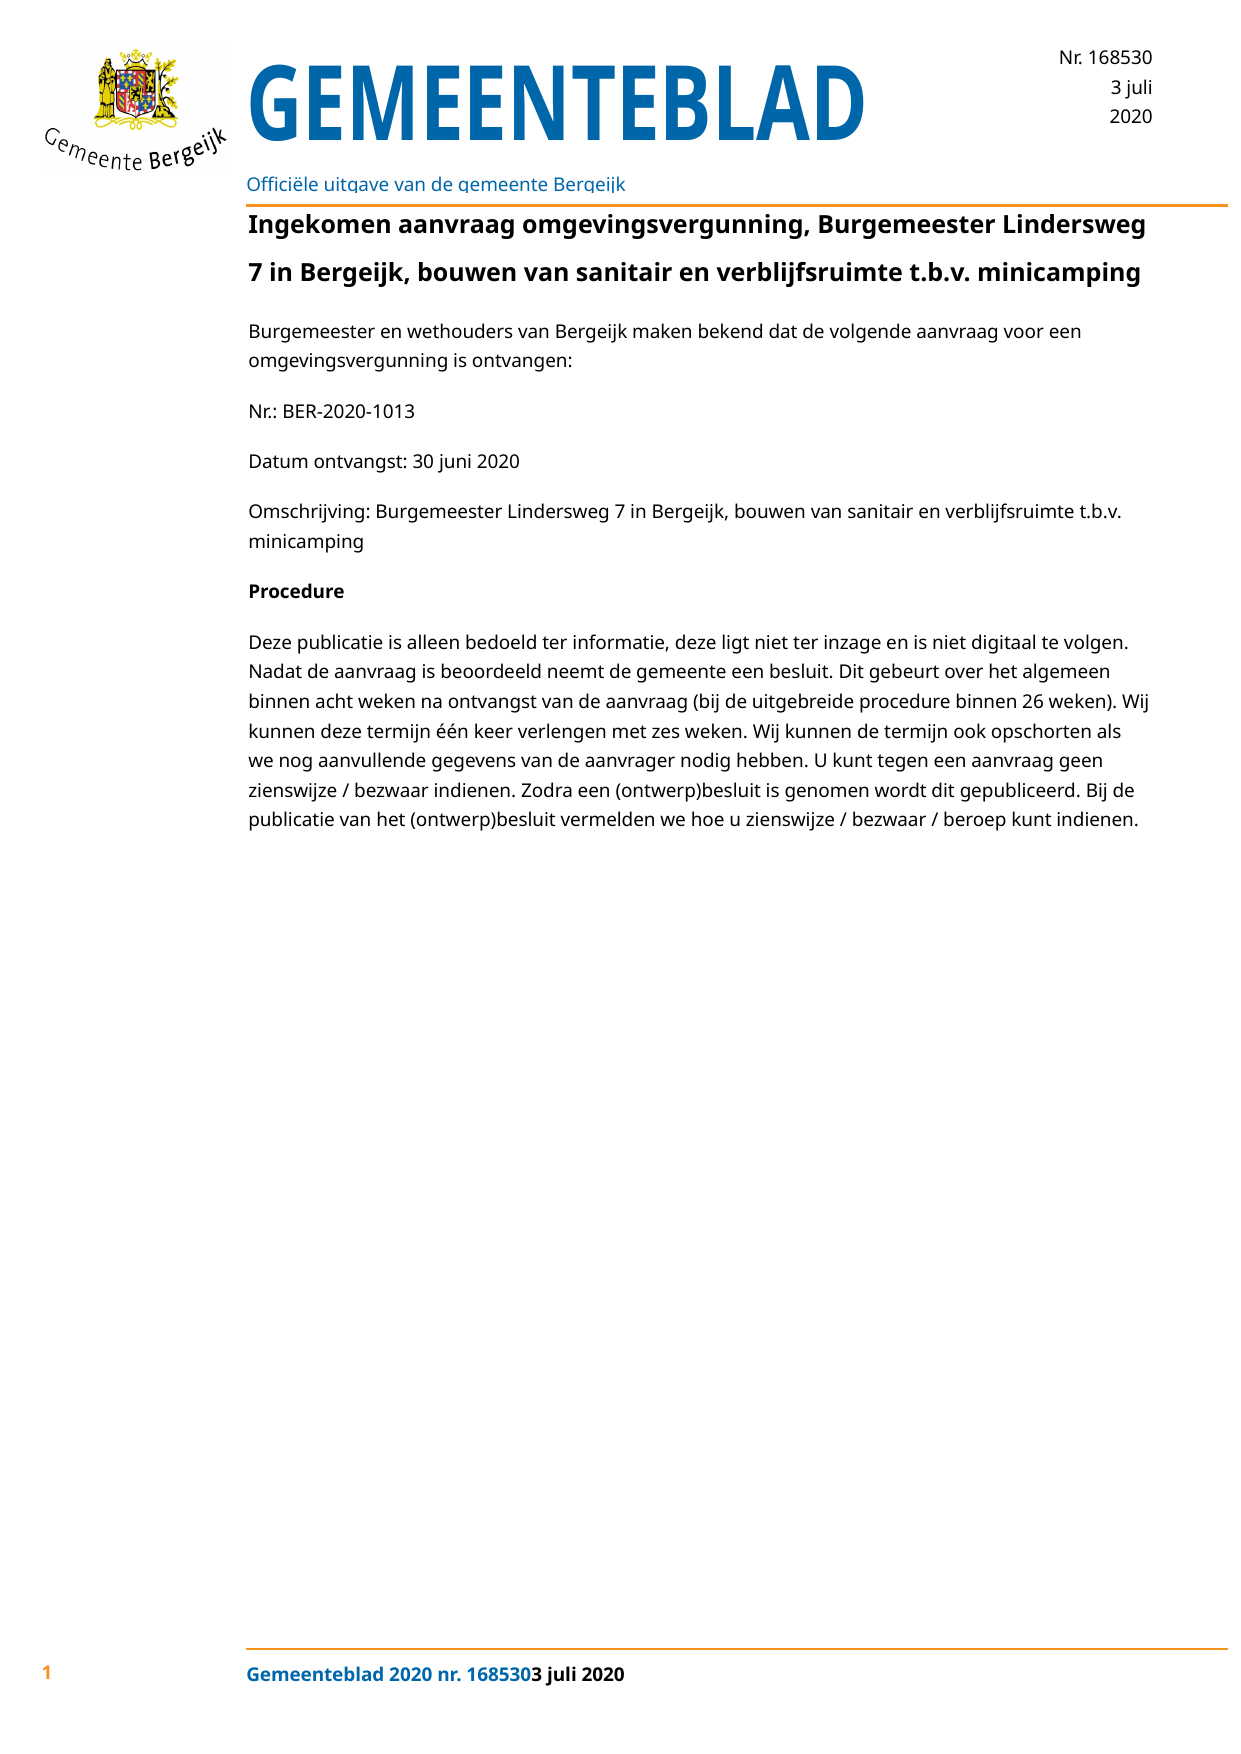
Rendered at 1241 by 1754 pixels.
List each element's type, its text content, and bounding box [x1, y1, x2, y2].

text Burgemeester en wethouders van Bergeijk maken bekend dat de volgende aanvraag voor een omgevingsvergunning is ontvangen: [248, 318, 1152, 373]
text Omschrijving: Burgemeester Lindersweg 7 in Bergeijk, bouwen van sanitair en verblijfsruimte t.b.v. minicamping [248, 499, 1152, 554]
picture [41, 47, 231, 172]
text Procedure [248, 579, 1152, 604]
text Datum ontvangst: 30 juni 2020 [248, 448, 1152, 474]
text Ingekomen aanvraag omgevingsvergunning, Burgemeester Lindersweg 7 in Bergeijk, bouwen van sanitair en verblijfsruimte t.b.v. minicamping [248, 207, 1152, 288]
text Deze publicatie is alleen bedoeld ter informatie, deze ligt niet ter inzage en is niet digitaal te volgen. Nadat de aanvraag is beoordeeld neemt de gemeente een besluit. Dit gebeurt over het algemeen binnen acht weken na ontvangst van de aanvraag (bij de uitgebreide procedure binnen 26 weken). Wij kunnen deze termijn één keer verlengen met zes weken. Wij kunnen de termijn ook opschorten als we nog aanvullende gegevens van de aanvrager nodig hebben. U kunt tegen een aanvraag geen zienswijze / bezwaar indienen. Zodra een (ontwerp)besluit is genomen wordt dit gepubliceerd. Bij de publicatie van het (ontwerp)besluit vermelden we hoe u zienswijze / bezwaar / beroep kunt indienen. [248, 629, 1152, 832]
text Nr.: BER-2020-1013 [248, 398, 1152, 424]
